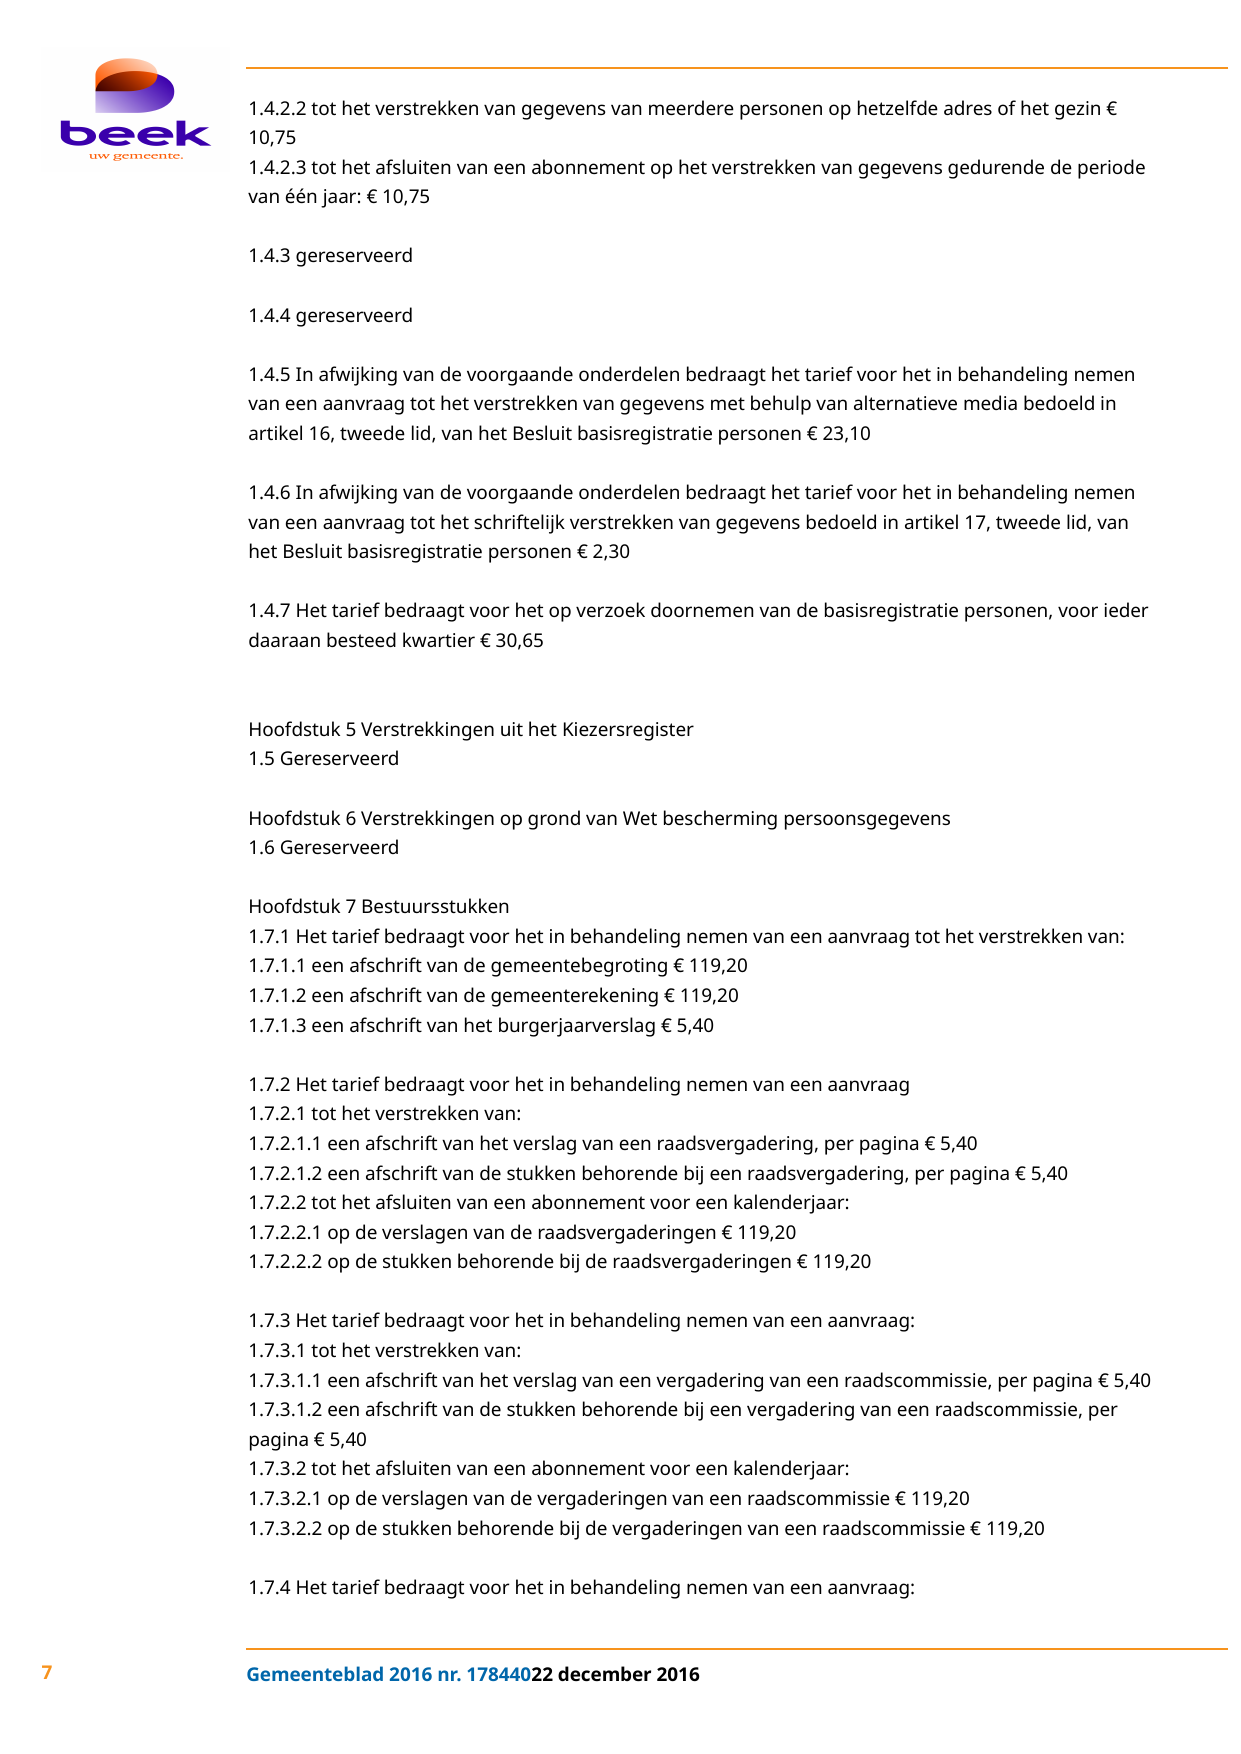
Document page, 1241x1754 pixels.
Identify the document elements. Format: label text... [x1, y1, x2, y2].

text 1.7.3.1.2 een afschrift van de stukken behorende bij een vergadering van een raadscommissie, per pagina € 5,40 [248, 1396, 1152, 1452]
text 1.7.1.2 een afschrift van de gemeenterekening € 119,20 [248, 982, 1152, 1008]
text 1.7.3.2 tot het afsluiten van een abonnement voor een kalenderjaar: [248, 1456, 1152, 1481]
text 1.7.2.2 tot het afsluiten van een abonnement voor een kalenderjaar: [248, 1189, 1152, 1215]
text 1.7.3.2.2 op de stukken behorende bij de vergaderingen van een raadscommissie € 119,20 [248, 1515, 1152, 1541]
text 1.7.3 Het tarief bedraagt voor het in behandeling nemen van een aanvraag: [248, 1308, 1152, 1333]
text 1.7.2.1.1 een afschrift van het verslag van een raadsvergadering, per pagina € 5,40 [248, 1130, 1152, 1156]
text 1.4.6 In afwijking van de voorgaande onderdelen bedraagt het tarief voor het in behandeling nemen van een aanvraag tot het schriftelijk verstrekken van gegevens bedoeld in artikel 17, tweede lid, van het Besluit basisregistratie personen € 2,30 [248, 479, 1152, 564]
text 1.7.3.1.1 een afschrift van het verslag van een vergadering van een raadscommissie, per pagina € 5,40 [248, 1367, 1152, 1393]
text 1.4.4 gereserveerd [248, 302, 1152, 328]
text 1.7.2.2.2 op de stukken behorende bij de raadsvergaderingen € 119,20 [248, 1248, 1152, 1274]
text Hoofdstuk 6 Verstrekkingen op grond van Wet bescherming persoonsgegevens [248, 805, 1152, 831]
text Hoofdstuk 7 Bestuursstukken [248, 893, 1152, 919]
text 1.7.2.2.1 op de verslagen van de raadsvergaderingen € 119,20 [248, 1219, 1152, 1245]
text 1.4.7 Het tarief bedraagt voor het op verzoek doornemen van de basisregistratie personen, voor ieder daaraan besteed kwartier € 30,65 [248, 598, 1152, 653]
text 1.6 Gereserveerd [248, 834, 1152, 860]
text 1.7.3.1 tot het verstrekken van: [248, 1337, 1152, 1363]
text 1.4.2.2 tot het verstrekken van gegevens van meerdere personen op hetzelfde adres of het gezin € 10,75 [248, 95, 1152, 150]
text 1.4.5 In afwijking van de voorgaande onderdelen bedraagt het tarief voor het in behandeling nemen van een aanvraag tot het verstrekken van gegevens met behulp van alternatieve media bedoeld in artikel 16, tweede lid, van het Besluit basisregistratie personen € 23,10 [248, 361, 1152, 446]
text 1.7.1.1 een afschrift van de gemeentebegroting € 119,20 [248, 953, 1152, 978]
text 1.7.2.1.2 een afschrift van de stukken behorende bij een raadsvergadering, per pagina € 5,40 [248, 1160, 1152, 1186]
text Hoofdstuk 5 Verstrekkingen uit het Kiezersregister [248, 716, 1152, 742]
text 1.7.3.2.1 op de verslagen van de vergaderingen van een raadscommissie € 119,20 [248, 1485, 1152, 1511]
text 1.7.4 Het tarief bedraagt voor het in behandeling nemen van een aanvraag: [248, 1574, 1152, 1600]
text 1.7.1 Het tarief bedraagt voor het in behandeling nemen van een aanvraag tot het verstrekken van: [248, 923, 1152, 949]
picture [41, 47, 231, 172]
text 1.4.3 gereserveerd [248, 243, 1152, 268]
text 1.4.2.3 tot het afsluiten van een abonnement op het verstrekken van gegevens gedurende de periode van één jaar: € 10,75 [248, 154, 1152, 209]
text 1.5 Gereserveerd [248, 746, 1152, 771]
text 1.7.1.3 een afschrift van het burgerjaarverslag € 5,40 [248, 1012, 1152, 1038]
text 1.7.2.1 tot het verstrekken van: [248, 1101, 1152, 1126]
text 1.7.2 Het tarief bedraagt voor het in behandeling nemen van een aanvraag [248, 1071, 1152, 1097]
